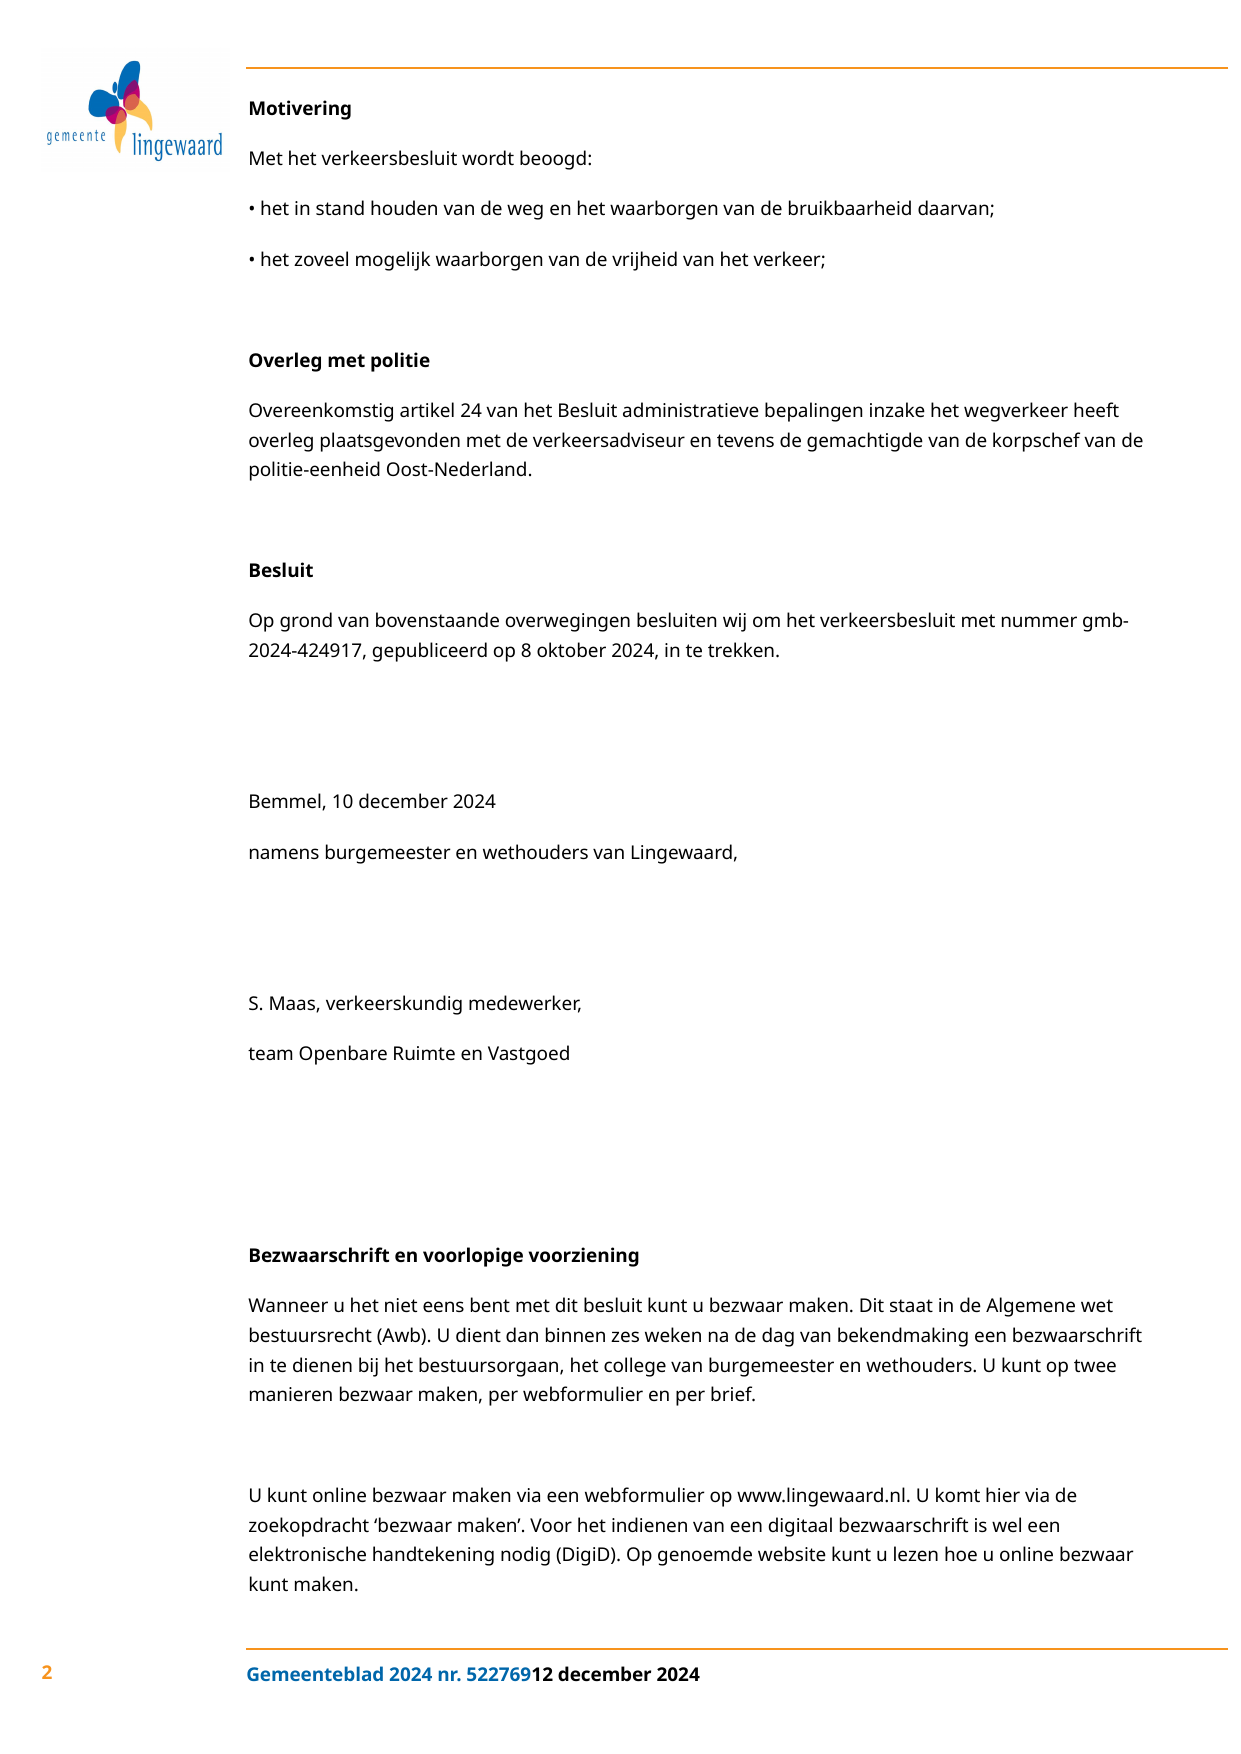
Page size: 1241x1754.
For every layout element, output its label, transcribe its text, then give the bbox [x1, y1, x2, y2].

text Overleg met politie [248, 347, 1152, 373]
text Bezwaarschrift en voorlopige voorziening [248, 1242, 1152, 1268]
text • het zoveel mogelijk waarborgen van de vrijheid van het verkeer; [248, 246, 1152, 272]
text Motivering [248, 95, 1152, 121]
text Overeenkomstig artikel 24 van het Besluit administratieve bepalingen inzake het wegverkeer heeft overleg plaatsgevonden met de verkeersadviseur en tevens de gemachtigde van de korpschef van de politie-eenheid Oost-Nederland. [248, 397, 1152, 482]
text Op grond van bovenstaande overwegingen besluiten wij om het verkeersbesluit met nummer gmb-2024-424917, gepubliceerd op 8 oktober 2024, in te trekken. [248, 608, 1152, 663]
text Besluit [248, 557, 1152, 583]
text Met het verkeersbesluit wordt beoogd: [248, 145, 1152, 171]
picture [41, 47, 231, 172]
text S. Maas, verkeerskundig medewerker, [248, 990, 1152, 1016]
text namens burgemeester en wethouders van Lingewaard, [248, 839, 1152, 865]
text Wanneer u het niet eens bent met dit besluit kunt u bezwaar maken. Dit staat in de Algemene wet bestuursrecht (Awb). U dient dan binnen zes weken na de dag van bekendmaking een bezwaarschrift in te dienen bij het bestuursorgaan, het college van burgemeester en wethouders. U kunt op twee manieren bezwaar maken, per webformulier en per brief. [248, 1293, 1152, 1407]
text U kunt online bezwaar maken via een webformulier op www.lingewaard.nl. U komt hier via de zoekopdracht ‘bezwaar maken’. Voor het indienen van een digitaal bezwaarschrift is wel een elektronische handtekening nodig (DigiD). Op genoemde website kunt u lezen hoe u online bezwaar kunt maken. [248, 1482, 1152, 1597]
text team Openbare Ruimte en Vastgoed [248, 1041, 1152, 1066]
text • het in stand houden van de weg en het waarborgen van de bruikbaarheid daarvan; [248, 196, 1152, 221]
text Bemmel, 10 december 2024 [248, 788, 1152, 814]
